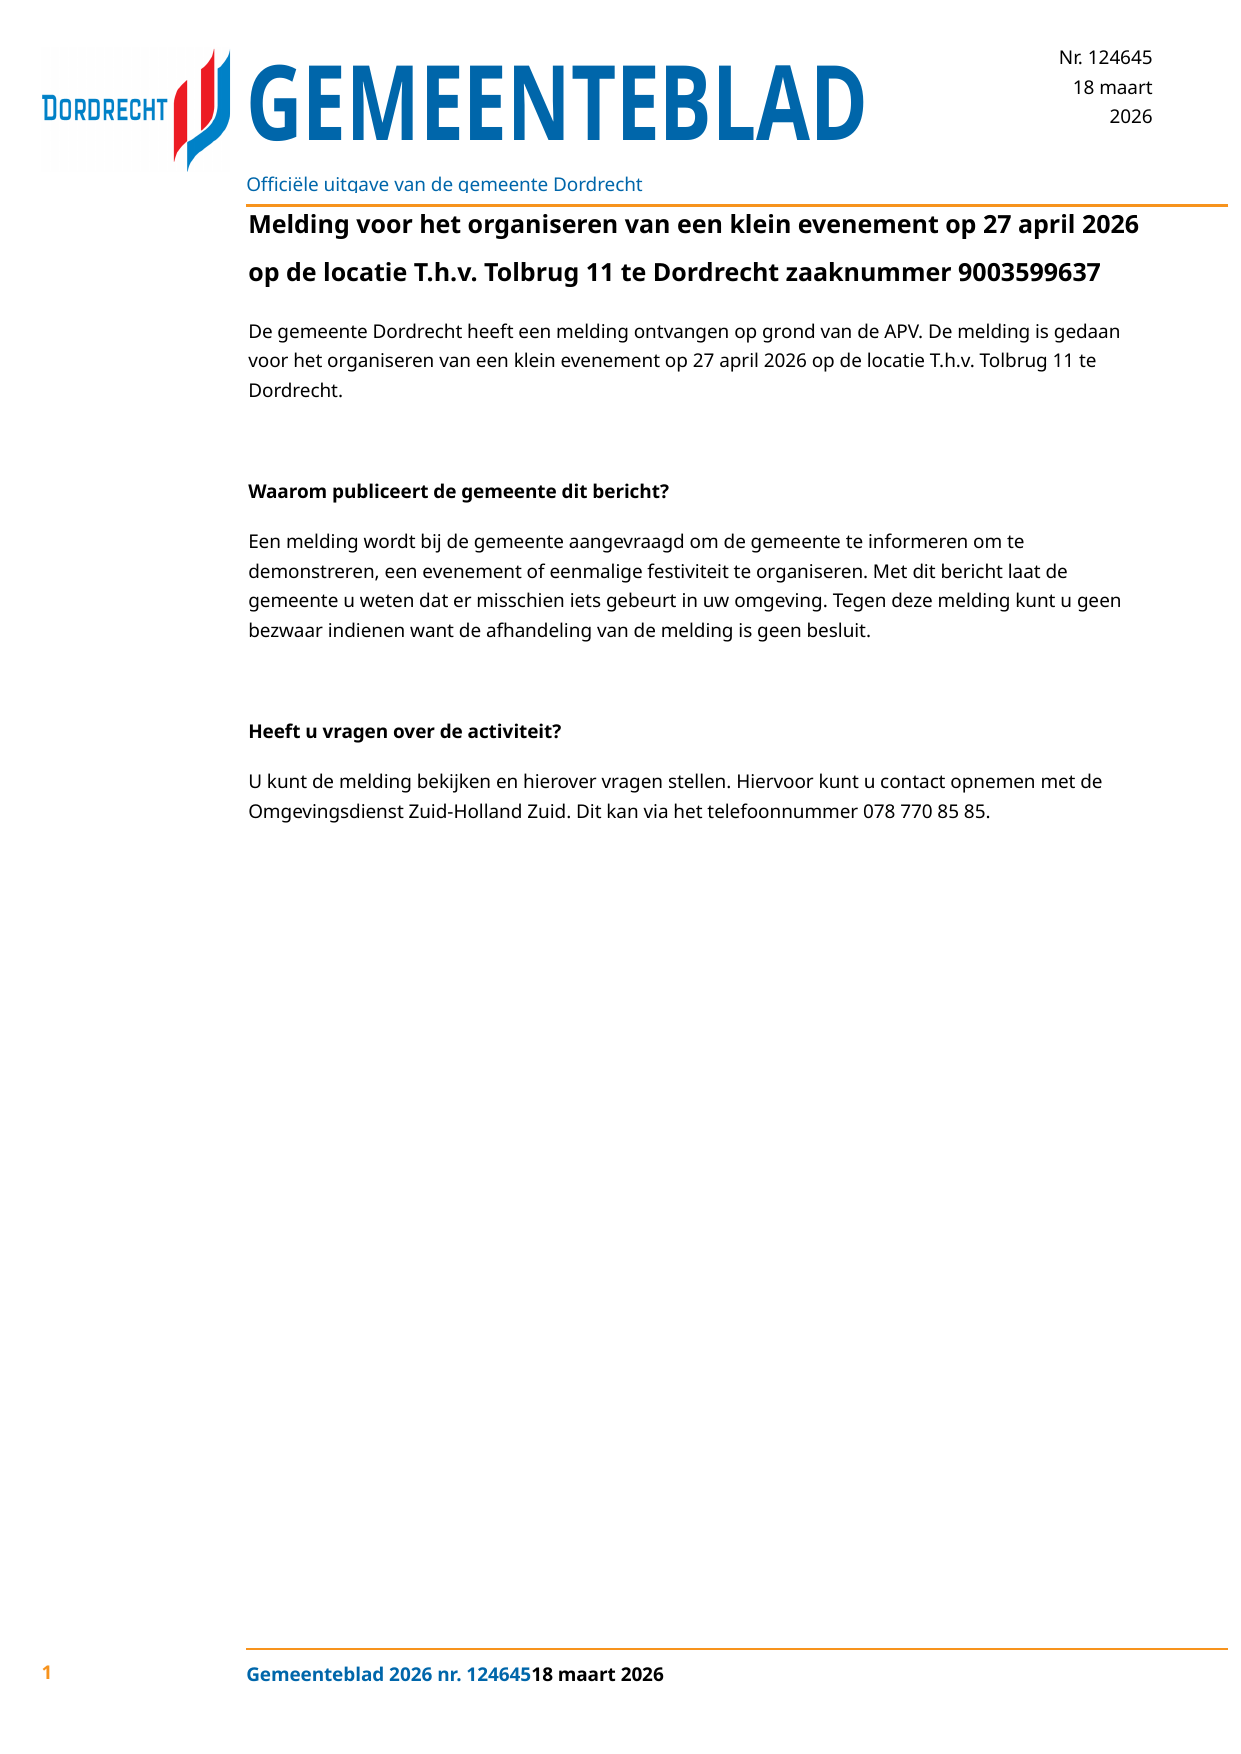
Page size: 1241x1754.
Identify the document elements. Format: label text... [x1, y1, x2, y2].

text De gemeente Dordrecht heeft een melding ontvangen op grond van de APV. De melding is gedaan voor het organiseren van een klein evenement op 27 april 2026 op de locatie T.h.v. Tolbrug 11 te Dordrecht. [248, 318, 1152, 403]
text Waarom publiceert de gemeente dit bericht? [248, 478, 1152, 504]
picture [41, 47, 231, 172]
text U kunt de melding bekijken en hierover vragen stellen. Hiervoor kunt u contact opnemen met de Omgevingsdienst Zuid-Holland Zuid. Dit kan via het telefoonnummer 078 770 85 85. [248, 768, 1152, 824]
text Heeft u vragen over de activiteit? [248, 718, 1152, 744]
text Melding voor het organiseren van een klein evenement op 27 april 2026 op de locatie T.h.v. Tolbrug 11 te Dordrecht zaaknummer 9003599637 [248, 207, 1152, 288]
text Een melding wordt bij de gemeente aangevraagd om de gemeente te informeren om te demonstreren, een evenement of eenmalige festiviteit te organiseren. Met dit bericht laat de gemeente u weten dat er misschien iets gebeurt in uw omgeving. Tegen deze melding kunt u geen bezwaar indienen want de afhandeling van de melding is geen besluit. [248, 528, 1152, 643]
